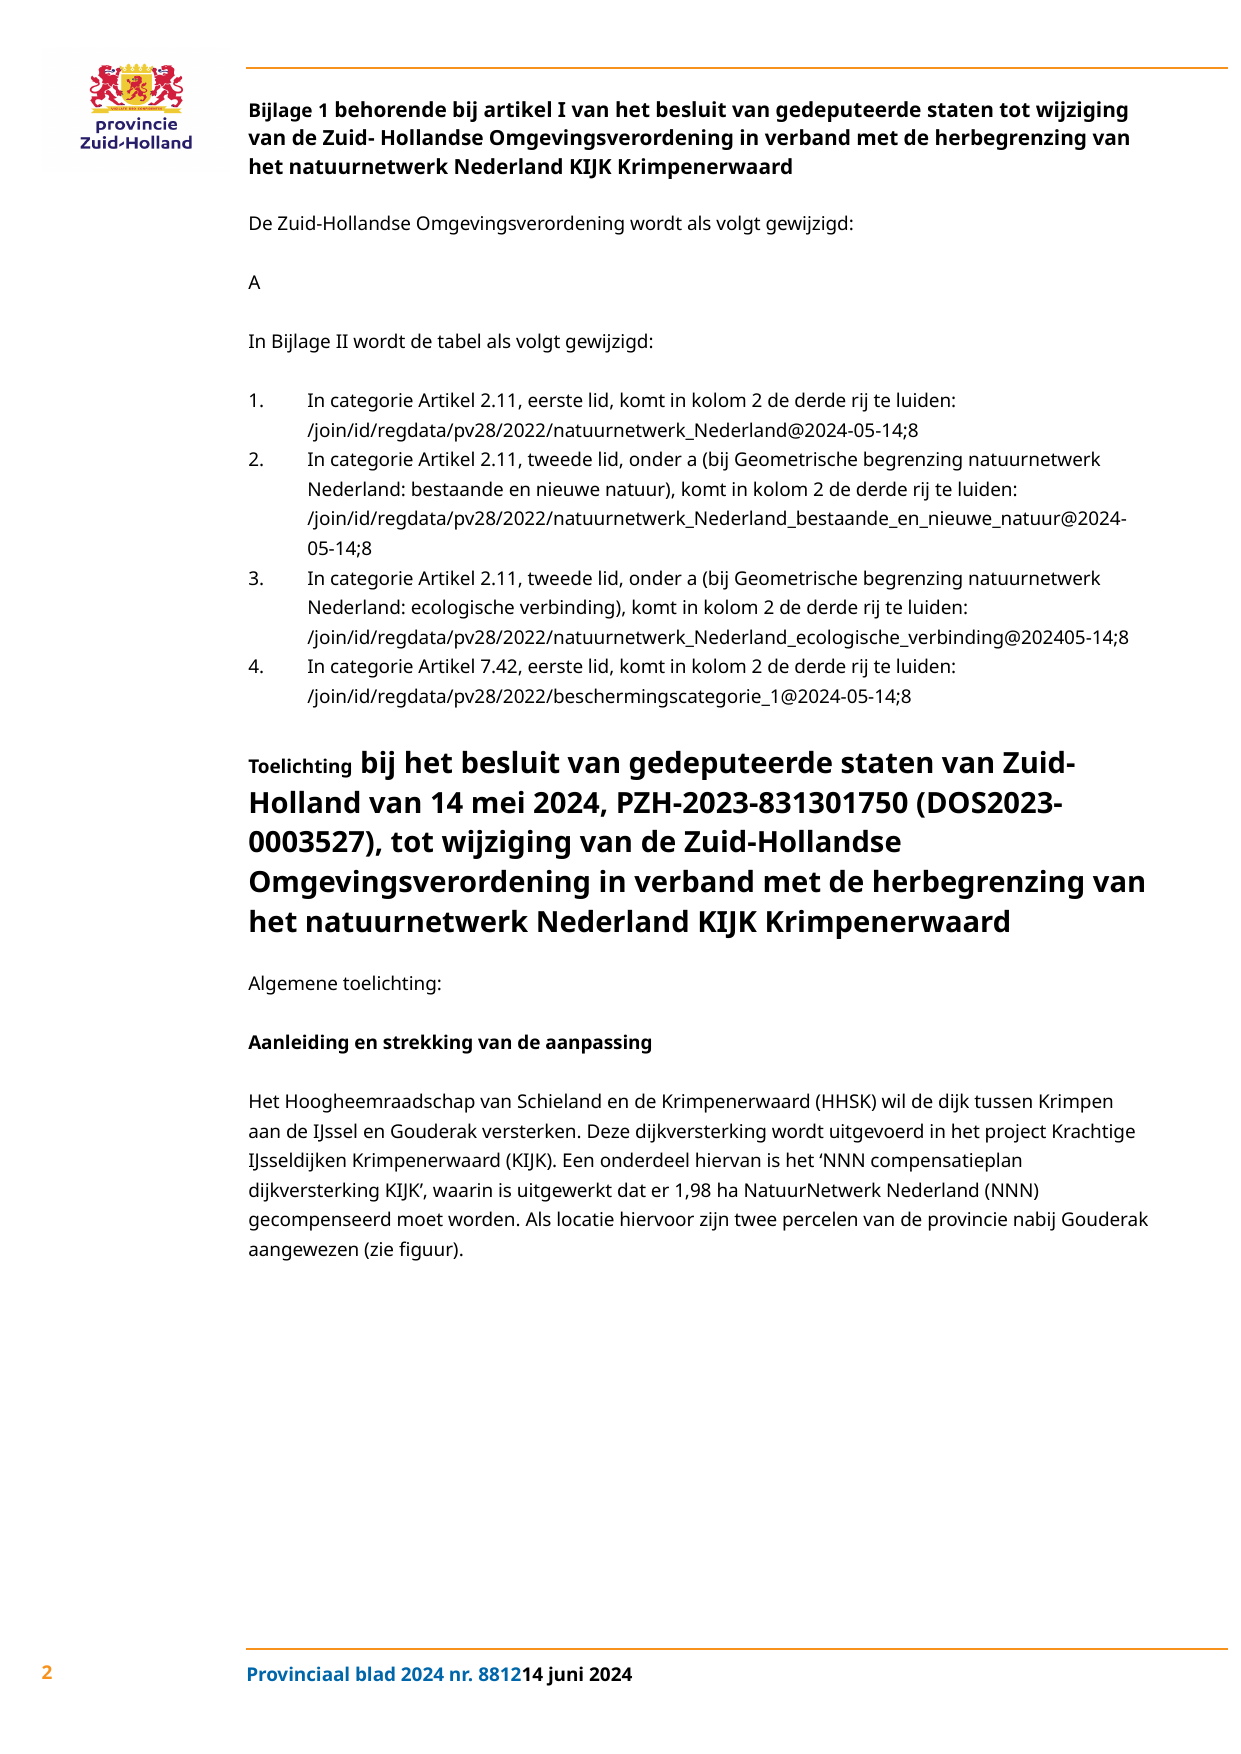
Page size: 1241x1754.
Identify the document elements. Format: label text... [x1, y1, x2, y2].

text In Bijlage II wordt de tabel als volgt gewijzigd: [248, 328, 1152, 354]
text Toelichting bij het besluit van gedeputeerde staten van Zuid-Holland van 14 mei 2024, PZH-2023-831301750 (DOS2023-0003527), tot wijziging van de Zuid-Hollandse Omgevingsverordening in verband met de herbegrenzing van het natuurnetwerk Nederland KIJK Krimpenerwaard [248, 742, 1152, 941]
list /join/id/regdata/pv28/2022/natuurnetwerk_Nederland_ecologische_verbinding@202405-14;8 [248, 624, 1152, 650]
picture [41, 47, 231, 172]
text Het Hoogheemraadschap van Schieland en de Krimpenerwaard (HHSK) wil de dijk tussen Krimpen aan de IJssel en Gouderak versterken. Deze dijkversterking wordt uitgevoerd in het project Krachtige IJsseldijken Krimpenerwaard (KIJK). Een onderdeel hiervan is het ‘NNN compensatieplan dijkversterking KIJK’, waarin is uitgewerkt dat er 1,98 ha NatuurNetwerk Nederland (NNN) gecompenseerd moet worden. Als locatie hiervoor zijn twee percelen van de provincie nabij Gouderak aangewezen (zie figuur). [248, 1088, 1152, 1262]
list In categorie Artikel 2.11, tweede lid, onder a (bij Geometrische begrenzing natuurnetwerk Nederland: ecologische verbinding), komt in kolom 2 de derde rij te luiden: [248, 565, 1152, 620]
list In categorie Artikel 2.11, tweede lid, onder a (bij Geometrische begrenzing natuurnetwerk Nederland: bestaande en nieuwe natuur), komt in kolom 2 de derde rij te luiden: [248, 446, 1152, 502]
text Algemene toelichting: [248, 970, 1152, 996]
list /join/id/regdata/pv28/2022/natuurnetwerk_Nederland_bestaande_en_nieuwe_natuur@2024-05-14;8 [248, 506, 1152, 561]
list /join/id/regdata/pv28/2022/beschermingscategorie_1@2024-05-14;8 [248, 683, 1152, 709]
list In categorie Artikel 2.11, eerste lid, komt in kolom 2 de derde rij te luiden: [248, 387, 1152, 413]
list In categorie Artikel 7.42, eerste lid, komt in kolom 2 de derde rij te luiden: [248, 653, 1152, 679]
text Aanleiding en strekking van de aanpassing [248, 1029, 1152, 1055]
list /join/id/regdata/pv28/2022/natuurnetwerk_Nederland@2024-05-14;8 [248, 417, 1152, 443]
text Bijlage 1 behorende bij artikel I van het besluit van gedeputeerde staten tot wijziging van de Zuid- Hollandse Omgevingsverordening in verband met de herbegrenzing van het natuurnetwerk Nederland KIJK Krimpenerwaard [248, 95, 1152, 180]
text A [248, 269, 1152, 295]
text De Zuid-Hollandse Omgevingsverordening wordt als volgt gewijzigd: [248, 210, 1152, 236]
